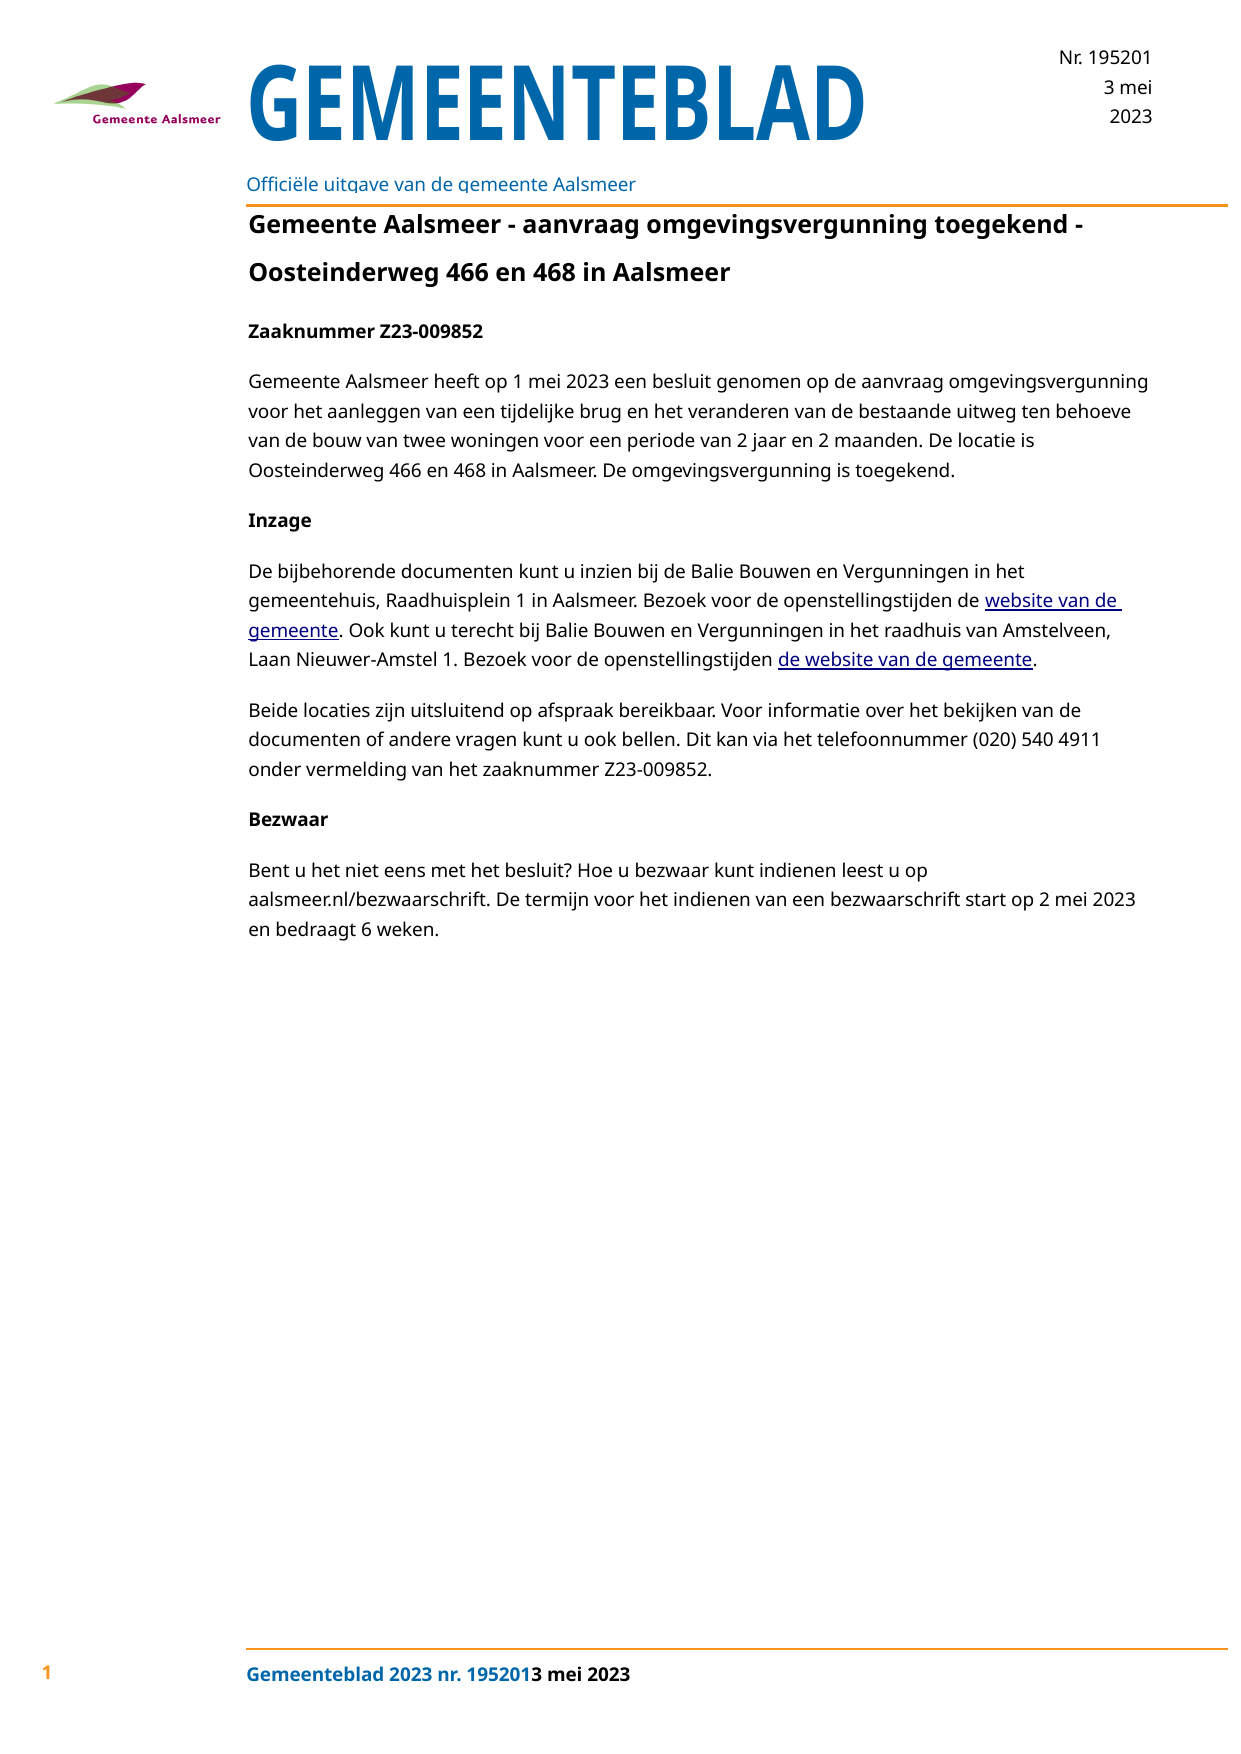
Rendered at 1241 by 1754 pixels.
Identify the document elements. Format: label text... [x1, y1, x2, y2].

text Beide locaties zijn uitsluitend op afspraak bereikbaar. Voor informatie over het bekijken van de documenten of andere vragen kunt u ook bellen. Dit kan via het telefoonnummer (020) 540 4911 onder vermelding van het zaaknummer Z23-009852. [248, 697, 1152, 782]
text Zaaknummer Z23-009852 [248, 318, 1152, 344]
text De bijbehorende documenten kunt u inzien bij de Balie Bouwen en Vergunningen in het gemeentehuis, Raadhuisplein 1 in Aalsmeer. Bezoek voor de openstellingstijden de website van de gemeente. Ook kunt u terecht bij Balie Bouwen en Vergunningen in het raadhuis van Amstelveen, Laan Nieuwer-Amstel 1. Bezoek voor de openstellingstijden de website van de gemeente. [248, 558, 1152, 672]
text Bent u het niet eens met het besluit? Hoe u bezwaar kunt indienen leest u op aalsmeer.nl/bezwaarschrift. De termijn voor het indienen van een bezwaarschrift start op 2 mei 2023 en bedraagt 6 weken. [248, 857, 1152, 942]
text Inzage [248, 507, 1152, 533]
text Bezwaar [248, 807, 1152, 832]
text Gemeente Aalsmeer - aanvraag omgevingsvergunning toegekend - Oosteinderweg 466 en 468 in Aalsmeer [248, 207, 1152, 288]
picture [41, 47, 231, 172]
text Gemeente Aalsmeer heeft op 1 mei 2023 een besluit genomen op de aanvraag omgevingsvergunning voor het aanleggen van een tijdelijke brug en het veranderen van de bestaande uitweg ten behoeve van de bouw van twee woningen voor een periode van 2 jaar en 2 maanden. De locatie is Oosteinderweg 466 en 468 in Aalsmeer. De omgevingsvergunning is toegekend. [248, 368, 1152, 483]
